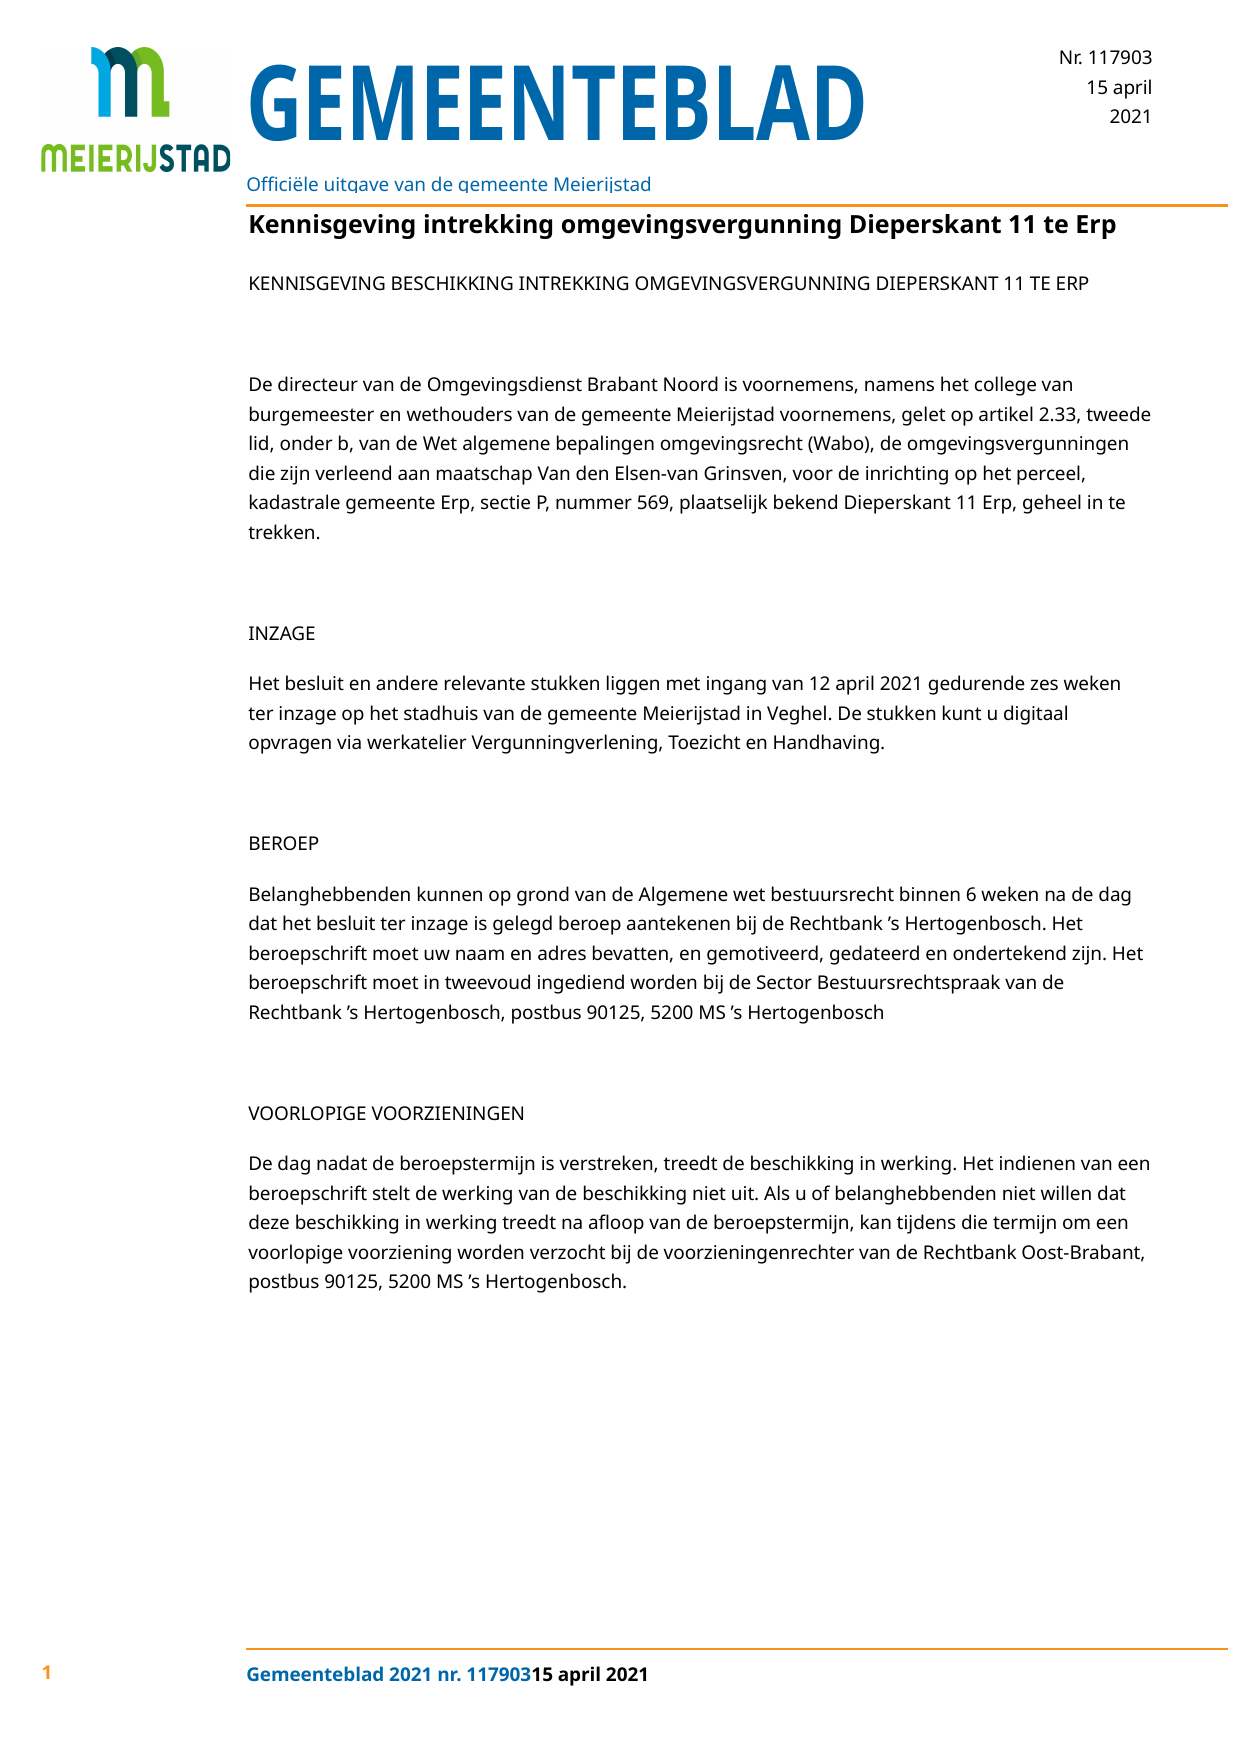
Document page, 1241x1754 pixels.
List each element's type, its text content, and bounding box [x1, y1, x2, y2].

picture [41, 47, 231, 172]
text Belanghebbenden kunnen op grond van de Algemene wet bestuursrecht binnen 6 weken na de dag dat het besluit ter inzage is gelegd beroep aantekenen bij de Rechtbank ’s Hertogenbosch. Het beroepschrift moet uw naam en adres bevatten, en gemotiveerd, gedateerd en ondertekend zijn. Het beroepschrift moet in tweevoud ingediend worden bij de Sector Bestuursrechtspraak van de Rechtbank ’s Hertogenbosch, postbus 90125, 5200 MS ’s Hertogenbosch [248, 881, 1152, 1025]
text KENNISGEVING BESCHIKKING INTREKKING OMGEVINGSVERGUNNING DIEPERSKANT 11 TE ERP [248, 270, 1152, 296]
text BEROEP [248, 830, 1152, 856]
text De dag nadat de beroepstermijn is verstreken, treedt de beschikking in werking. Het indienen van een beroepschrift stelt de werking van de beschikking niet uit. Als u of belanghebbenden niet willen dat deze beschikking in werking treedt na afloop van de beroepstermijn, kan tijdens die termijn om een voorlopige voorziening worden verzocht bij de voorzieningenrechter van de Rechtbank Oost-Brabant, postbus 90125, 5200 MS ’s Hertogenbosch. [248, 1150, 1152, 1294]
text VOORLOPIGE VOORZIENINGEN [248, 1100, 1152, 1126]
text Het besluit en andere relevante stukken liggen met ingang van 12 april 2021 gedurende zes weken ter inzage op het stadhuis van de gemeente Meierijstad in Veghel. De stukken kunt u digitaal opvragen via werkatelier Vergunningverlening, Toezicht en Handhaving. [248, 670, 1152, 755]
text Kennisgeving intrekking omgevingsvergunning Dieperskant 11 te Erp [248, 207, 1152, 241]
text De directeur van de Omgevingsdienst Brabant Noord is voornemens, namens het college van burgemeester en wethouders van de gemeente Meierijstad voornemens, gelet op artikel 2.33, tweede lid, onder b, van de Wet algemene bepalingen omgevingsrecht (Wabo), de omgevingsvergunningen die zijn verleend aan maatschap Van den Elsen-van Grinsven, voor de inrichting op het perceel, kadastrale gemeente Erp, sectie P, nummer 569, plaatselijk bekend Dieperskant 11 Erp, geheel in te trekken. [248, 371, 1152, 545]
text INZAGE [248, 620, 1152, 646]
